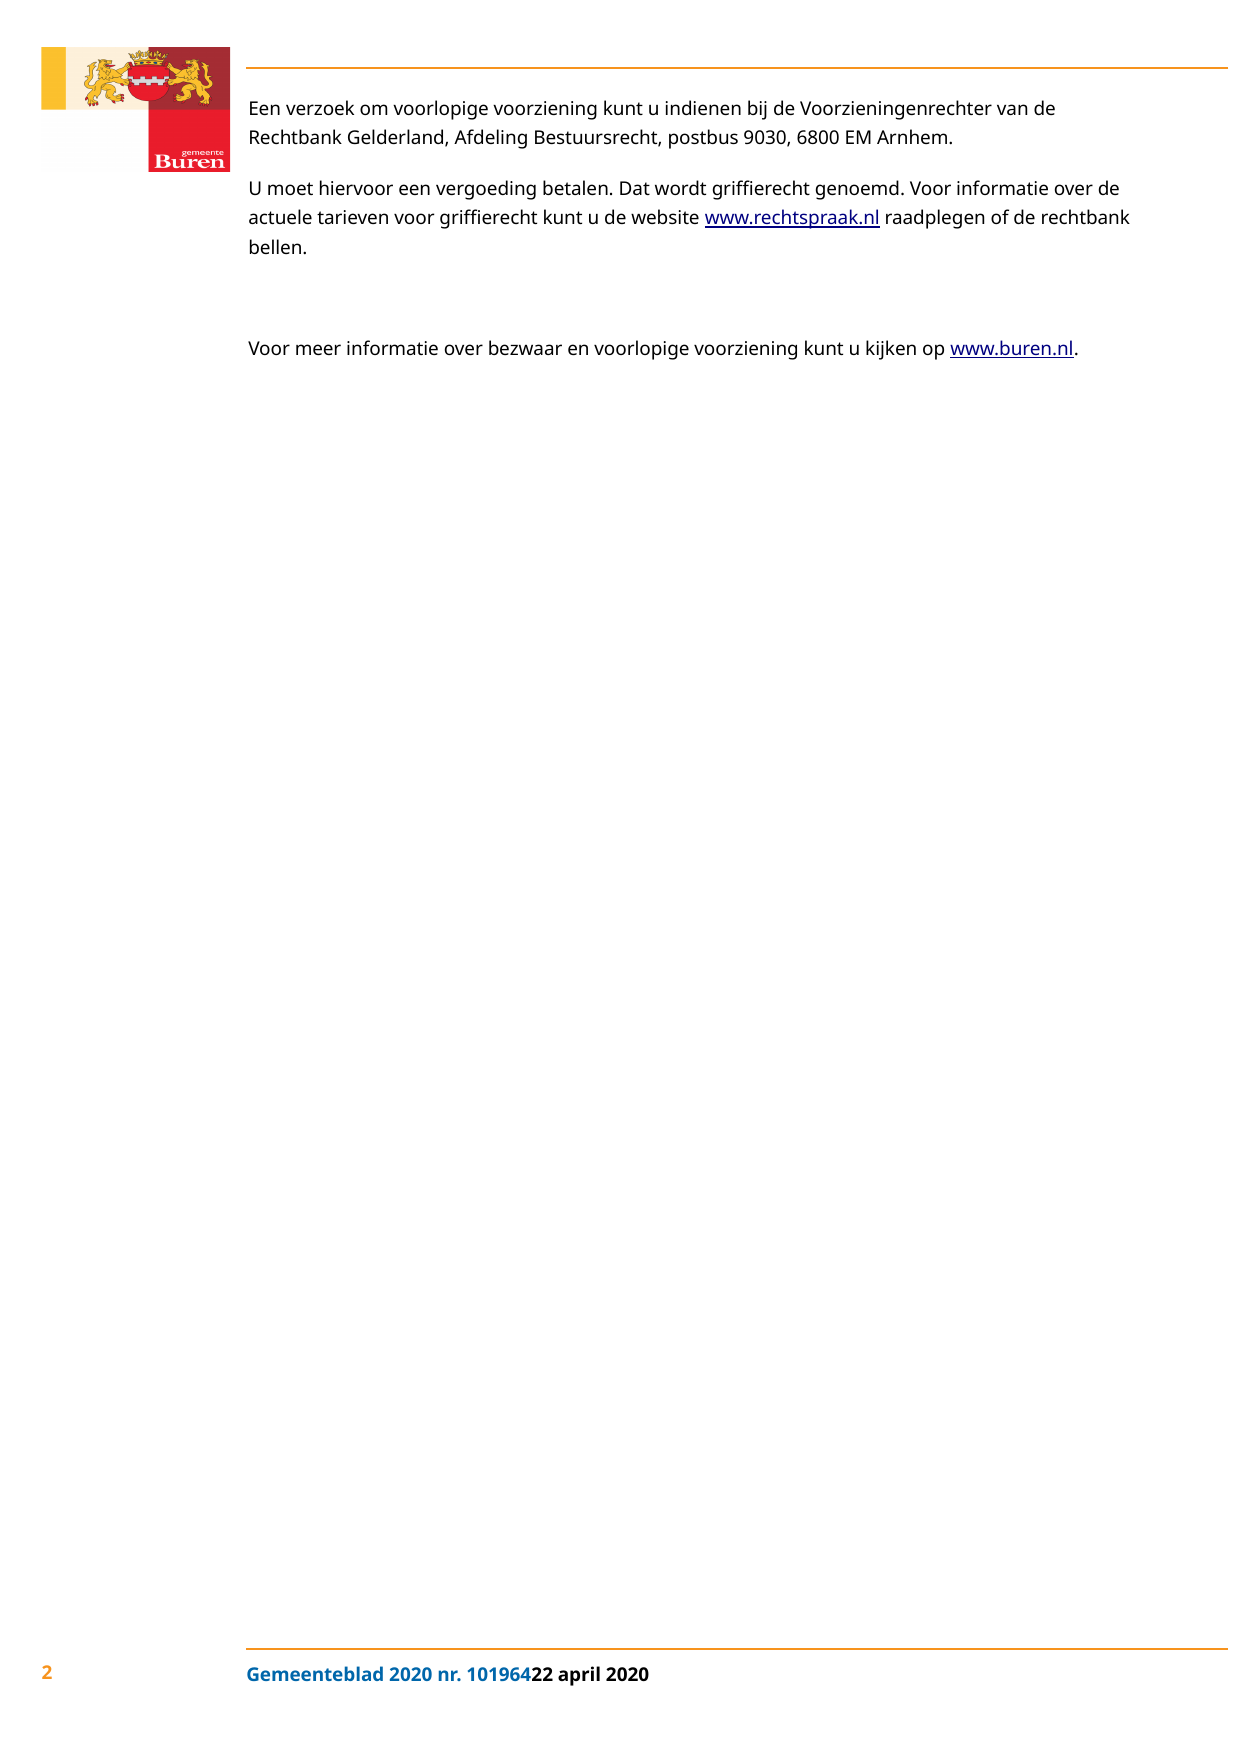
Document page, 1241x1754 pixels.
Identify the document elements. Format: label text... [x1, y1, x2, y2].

text Voor meer informatie over bezwaar en voorlopige voorziening kunt u kijken op www.buren.nl. [248, 335, 1152, 361]
text Een verzoek om voorlopige voorziening kunt u indienen bij de Voorzieningenrechter van de Rechtbank Gelderland, Afdeling Bestuursrecht, postbus 9030, 6800 EM Arnhem. [248, 95, 1152, 150]
picture [41, 47, 231, 172]
text U moet hiervoor een vergoeding betalen. Dat wordt griffierecht genoemd. Voor informatie over de actuele tarieven voor griffierecht kunt u de website www.rechtspraak.nl raadplegen of de rechtbank bellen. [248, 175, 1152, 260]
